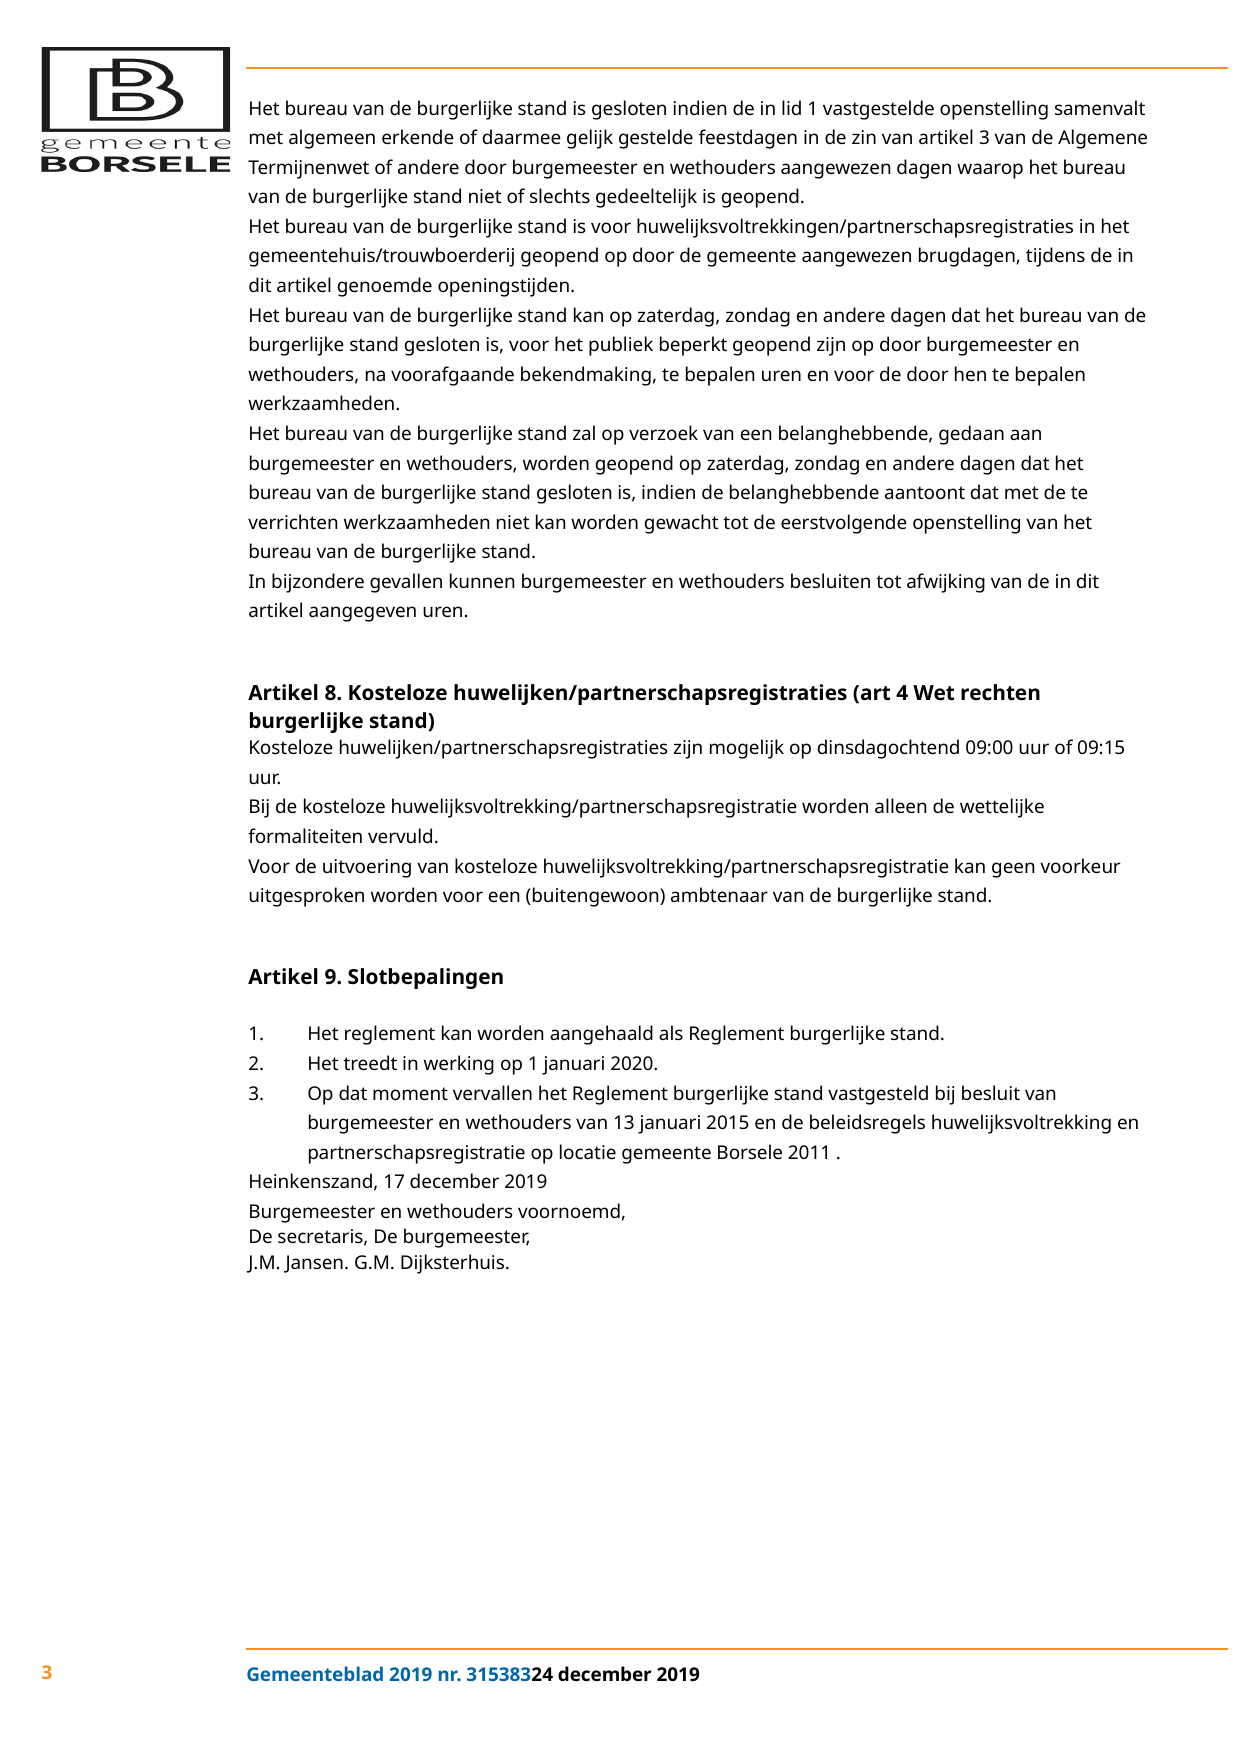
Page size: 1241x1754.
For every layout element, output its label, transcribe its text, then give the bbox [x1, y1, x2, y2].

picture [41, 47, 231, 172]
text Bij de kosteloze huwelijksvoltrekking/partnerschapsregistratie worden alleen de wettelijke formaliteiten vervuld. [248, 794, 1152, 849]
text De secretaris, De burgemeester, [248, 1224, 1152, 1249]
text Het bureau van de burgerlijke stand zal op verzoek van een belanghebbende, gedaan aan burgemeester en wethouders, worden geopend op zaterdag, zondag en andere dagen dat het bureau van de burgerlijke stand gesloten is, indien de belanghebbende aantoont dat met de te verrichten werkzaamheden niet kan worden gewacht tot de eerstvolgende openstelling van het bureau van de burgerlijke stand. [248, 420, 1152, 564]
text In bijzondere gevallen kunnen burgemeester en wethouders besluiten tot afwijking van de in dit artikel aangegeven uren. [248, 568, 1152, 623]
text Het bureau van de burgerlijke stand is voor huwelijksvoltrekkingen/partnerschapsregistraties in het gemeentehuis/trouwboerderij geopend op door de gemeente aangewezen brugdagen, tijdens de in dit artikel genoemde openingstijden. [248, 213, 1152, 298]
text Artikel 9. Slotbepalingen [248, 962, 1152, 991]
text Burgemeester en wethouders voornoemd, [248, 1198, 1152, 1224]
text Voor de uitvoering van kosteloze huwelijksvoltrekking/partnerschapsregistratie kan geen voorkeur uitgesproken worden voor een (buitengewoon) ambtenaar van de burgerlijke stand. [248, 853, 1152, 908]
text Heinkenszand, 17 december 2019 [248, 1168, 1152, 1194]
text J.M. Jansen. G.M. Dijksterhuis. [248, 1249, 1152, 1275]
list Op dat moment vervallen het Reglement burgerlijke stand vastgesteld bij besluit van burgemeester en wethouders van 13 januari 2015 en de beleidsregels huwelijksvoltrekking en partnerschapsregistratie op locatie gemeente Borsele 2011 . [248, 1080, 1152, 1164]
text Artikel 8. Kosteloze huwelijken/partnerschapsregistraties (art 4 Wet rechten burgerlijke stand) [248, 678, 1152, 734]
text Kosteloze huwelijken/partnerschapsregistraties zijn mogelijk op dinsdagochtend 09:00 uur of 09:15 uur. [248, 734, 1152, 790]
text Het bureau van de burgerlijke stand is gesloten indien de in lid 1 vastgestelde openstelling samenvalt met algemeen erkende of daarmee gelijk gestelde feestdagen in de zin van artikel 3 van de Algemene Termijnenwet of andere door burgemeester en wethouders aangewezen dagen waarop het bureau van de burgerlijke stand niet of slechts gedeeltelijk is geopend. [248, 95, 1152, 209]
list Het treedt in werking op 1 januari 2020. [248, 1050, 1152, 1076]
list Het reglement kan worden aangehaald als Reglement burgerlijke stand. [248, 1021, 1152, 1046]
text Het bureau van de burgerlijke stand kan op zaterdag, zondag en andere dagen dat het bureau van de burgerlijke stand gesloten is, voor het publiek beperkt geopend zijn op door burgemeester en wethouders, na voorafgaande bekendmaking, te bepalen uren en voor de door hen te bepalen werkzaamheden. [248, 302, 1152, 416]
